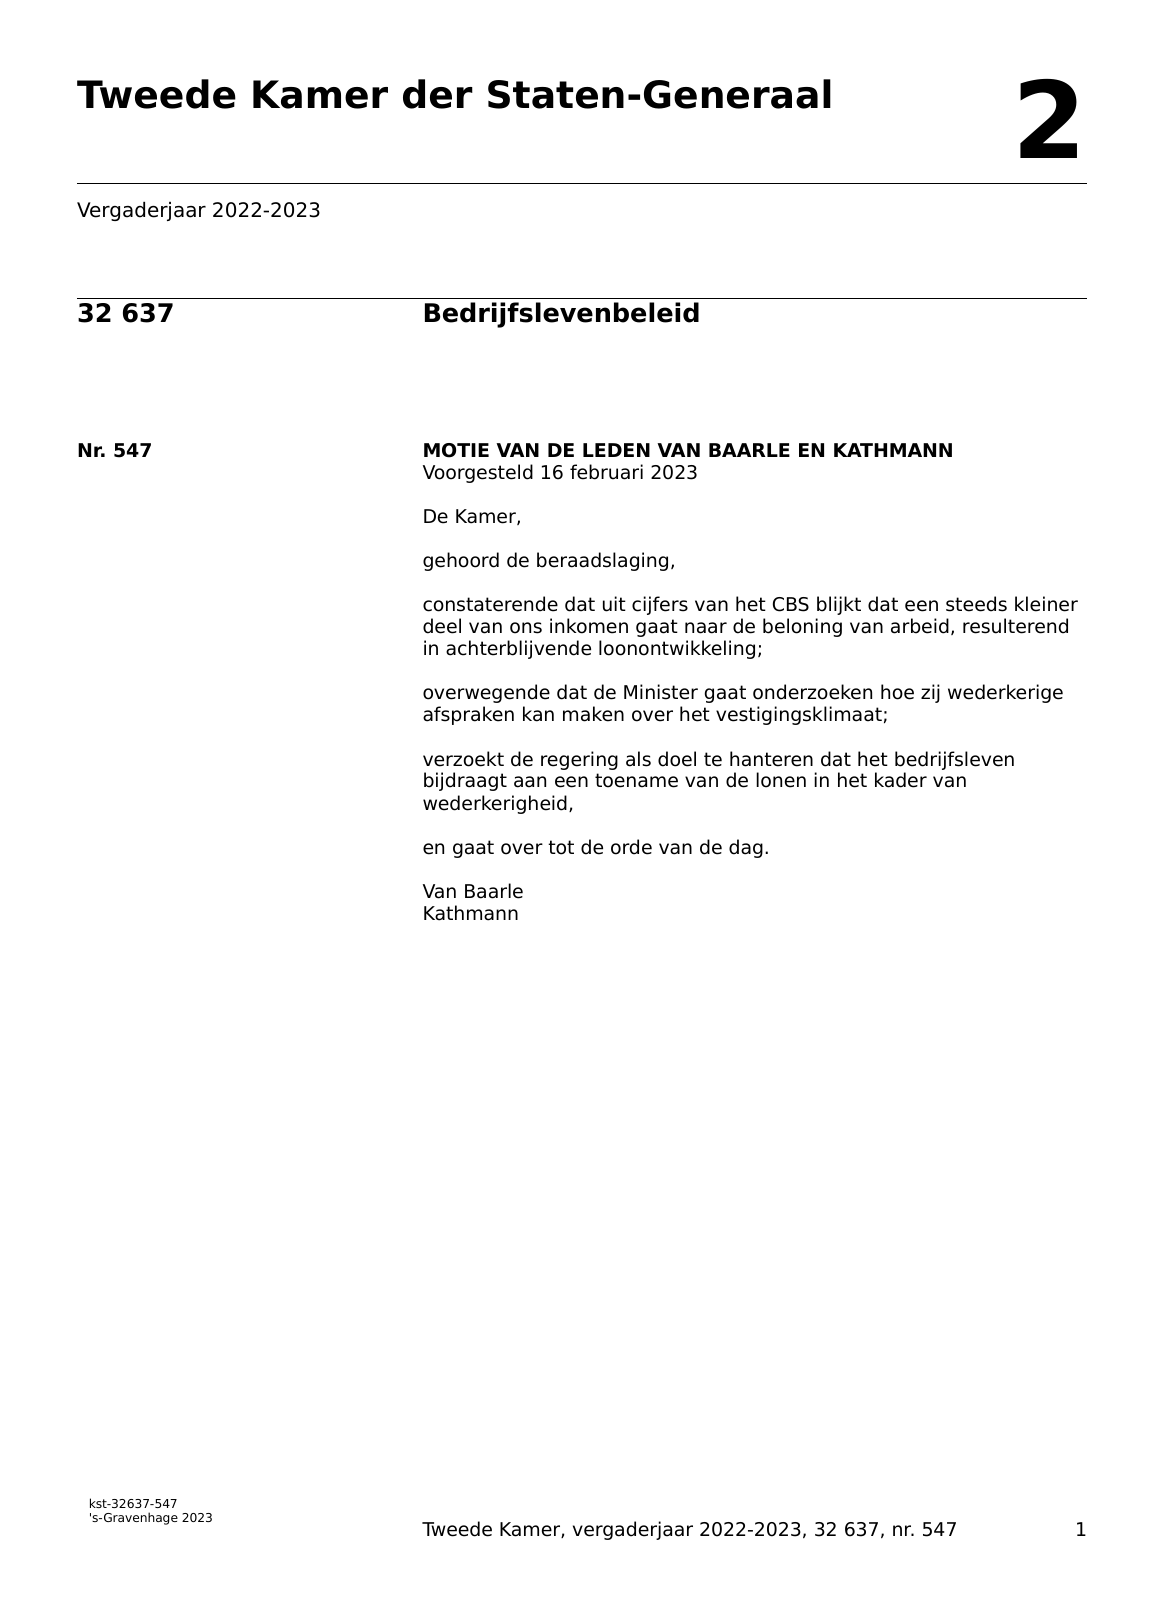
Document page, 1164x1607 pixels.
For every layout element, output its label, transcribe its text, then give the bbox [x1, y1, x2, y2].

text Van Baarle [422, 881, 1087, 903]
text De Kamer, [422, 506, 1087, 528]
subtitle 32 637 Bedrijfslevenbeleid [77, 299, 1087, 329]
table_header 2 [886, 59, 1087, 183]
text constaterende dat uit cijfers van het CBS blijkt dat een steeds kleiner deel van ons inkomen gaat naar de beloning van arbeid, resulterend in achterblijvende loonontwikkeling; [422, 594, 1087, 660]
table_header Tweede Kamer der Staten-Generaal [77, 59, 886, 183]
table_cell Vergaderjaar 2022-2023 [77, 184, 1087, 298]
text Kathmann [422, 903, 1087, 925]
text 's-Gravenhage 2023 [88, 1511, 323, 1525]
text overwegende dat de Minister gaat onderzoeken hoe zij wederkerige afspraken kan maken over het vestigingsklimaat; [422, 682, 1087, 726]
text kst-32637-547 [88, 1497, 323, 1511]
text en gaat over tot de orde van de dag. [422, 837, 1087, 858]
text Voorgesteld 16 februari 2023 [422, 462, 1087, 484]
text gehoord de beraadslaging, [422, 550, 1087, 572]
subtitle Nr. 547 MOTIE VAN DE LEDEN VAN BAARLE EN KATHMANN [77, 440, 1087, 462]
text verzoekt de regering als doel te hanteren dat het bedrijfsleven bijdraagt aan een toename van de lonen in het kader van wederkerigheid, [422, 748, 1087, 814]
